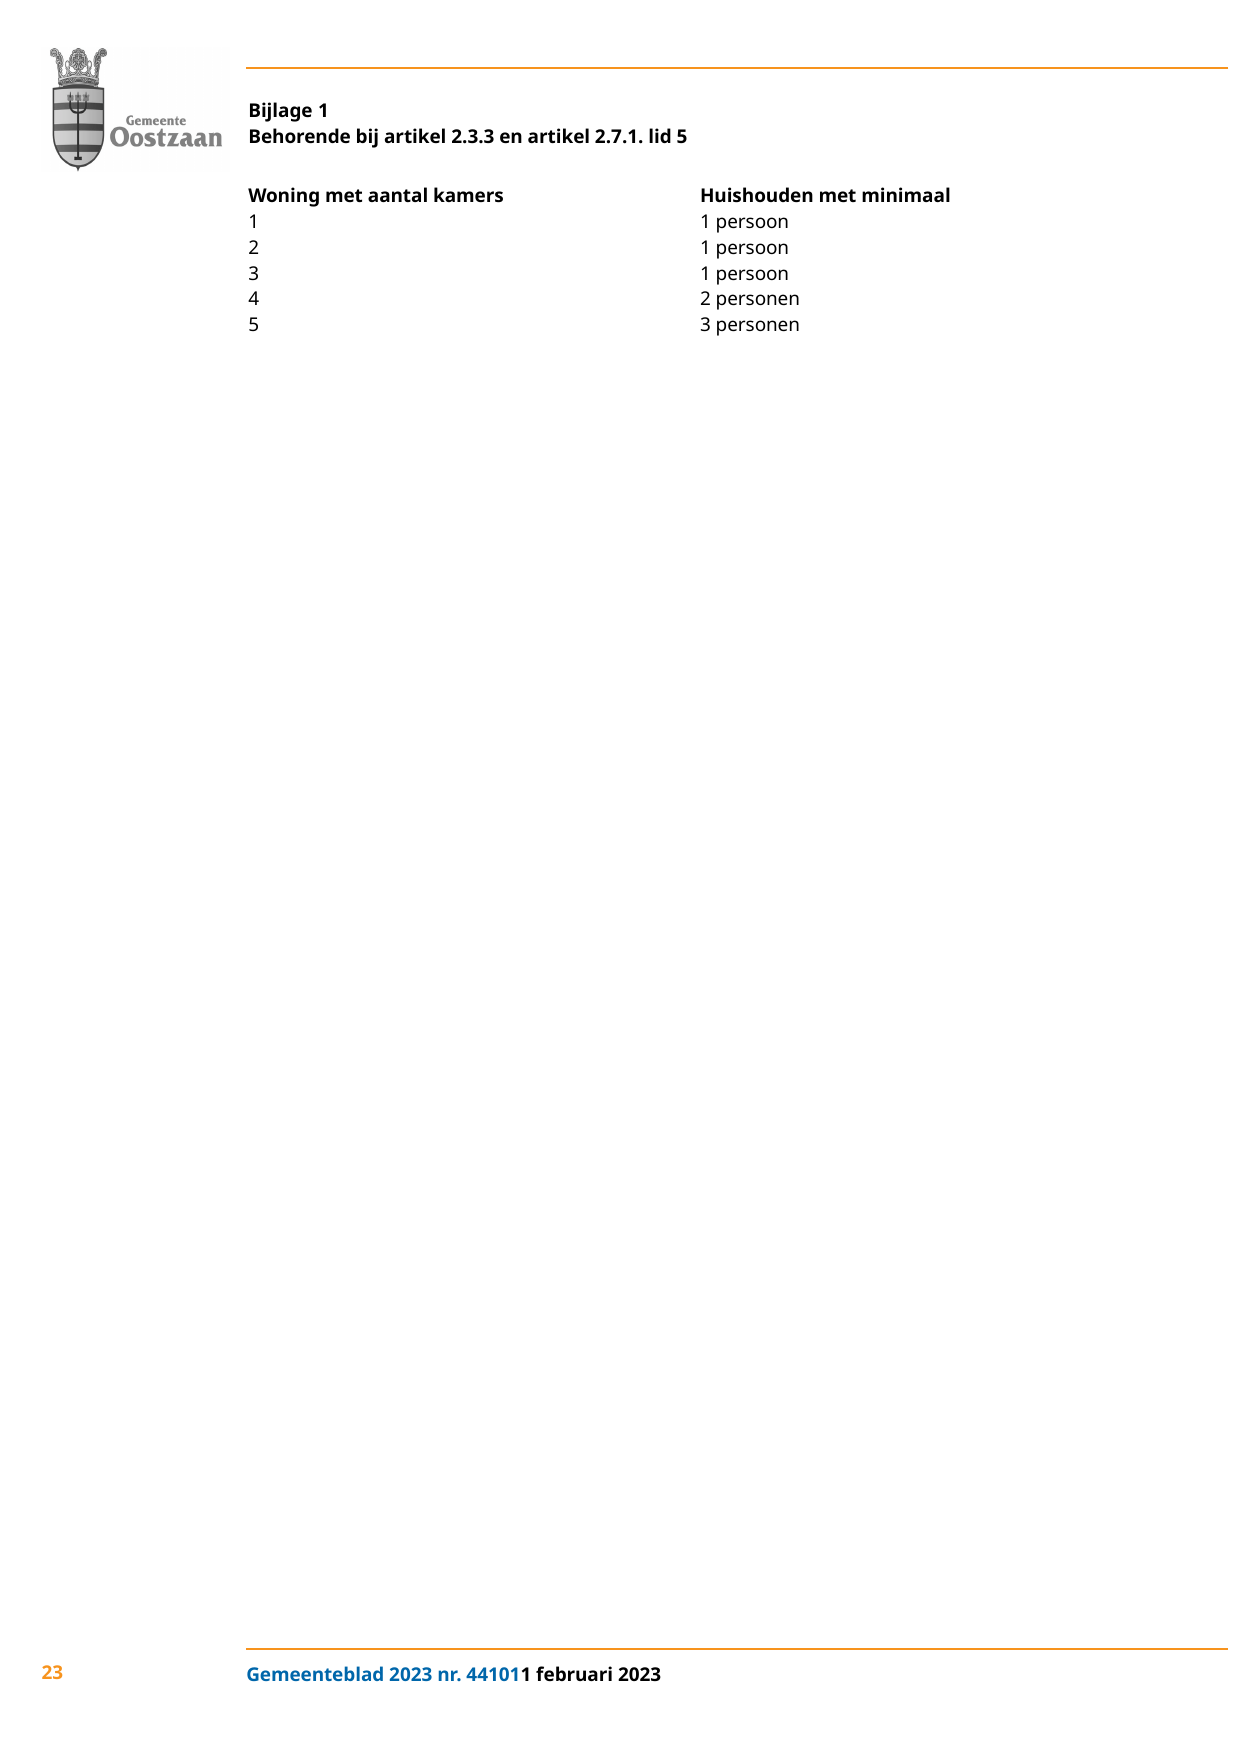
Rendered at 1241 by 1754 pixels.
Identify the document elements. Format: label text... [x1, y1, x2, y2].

table_cell 2 personen [700, 286, 1152, 311]
text Bijlage 1 [248, 95, 1152, 123]
table_cell 2 [248, 234, 700, 260]
table_header Huishouden met minimaal [700, 183, 1152, 208]
table_cell 1 persoon [700, 208, 1152, 234]
table_header Woning met aantal kamers [248, 183, 700, 208]
picture [41, 47, 231, 172]
table_cell 5 [248, 311, 700, 337]
text Behorende bij artikel 2.3.3 en artikel 2.7.1. lid 5 [248, 123, 1152, 149]
table_cell 3 [248, 260, 700, 286]
table_cell 1 [248, 208, 700, 234]
table_cell 1 persoon [700, 260, 1152, 286]
table_cell 3 personen [700, 311, 1152, 337]
table_cell 1 persoon [700, 234, 1152, 260]
table_cell 4 [248, 286, 700, 311]
